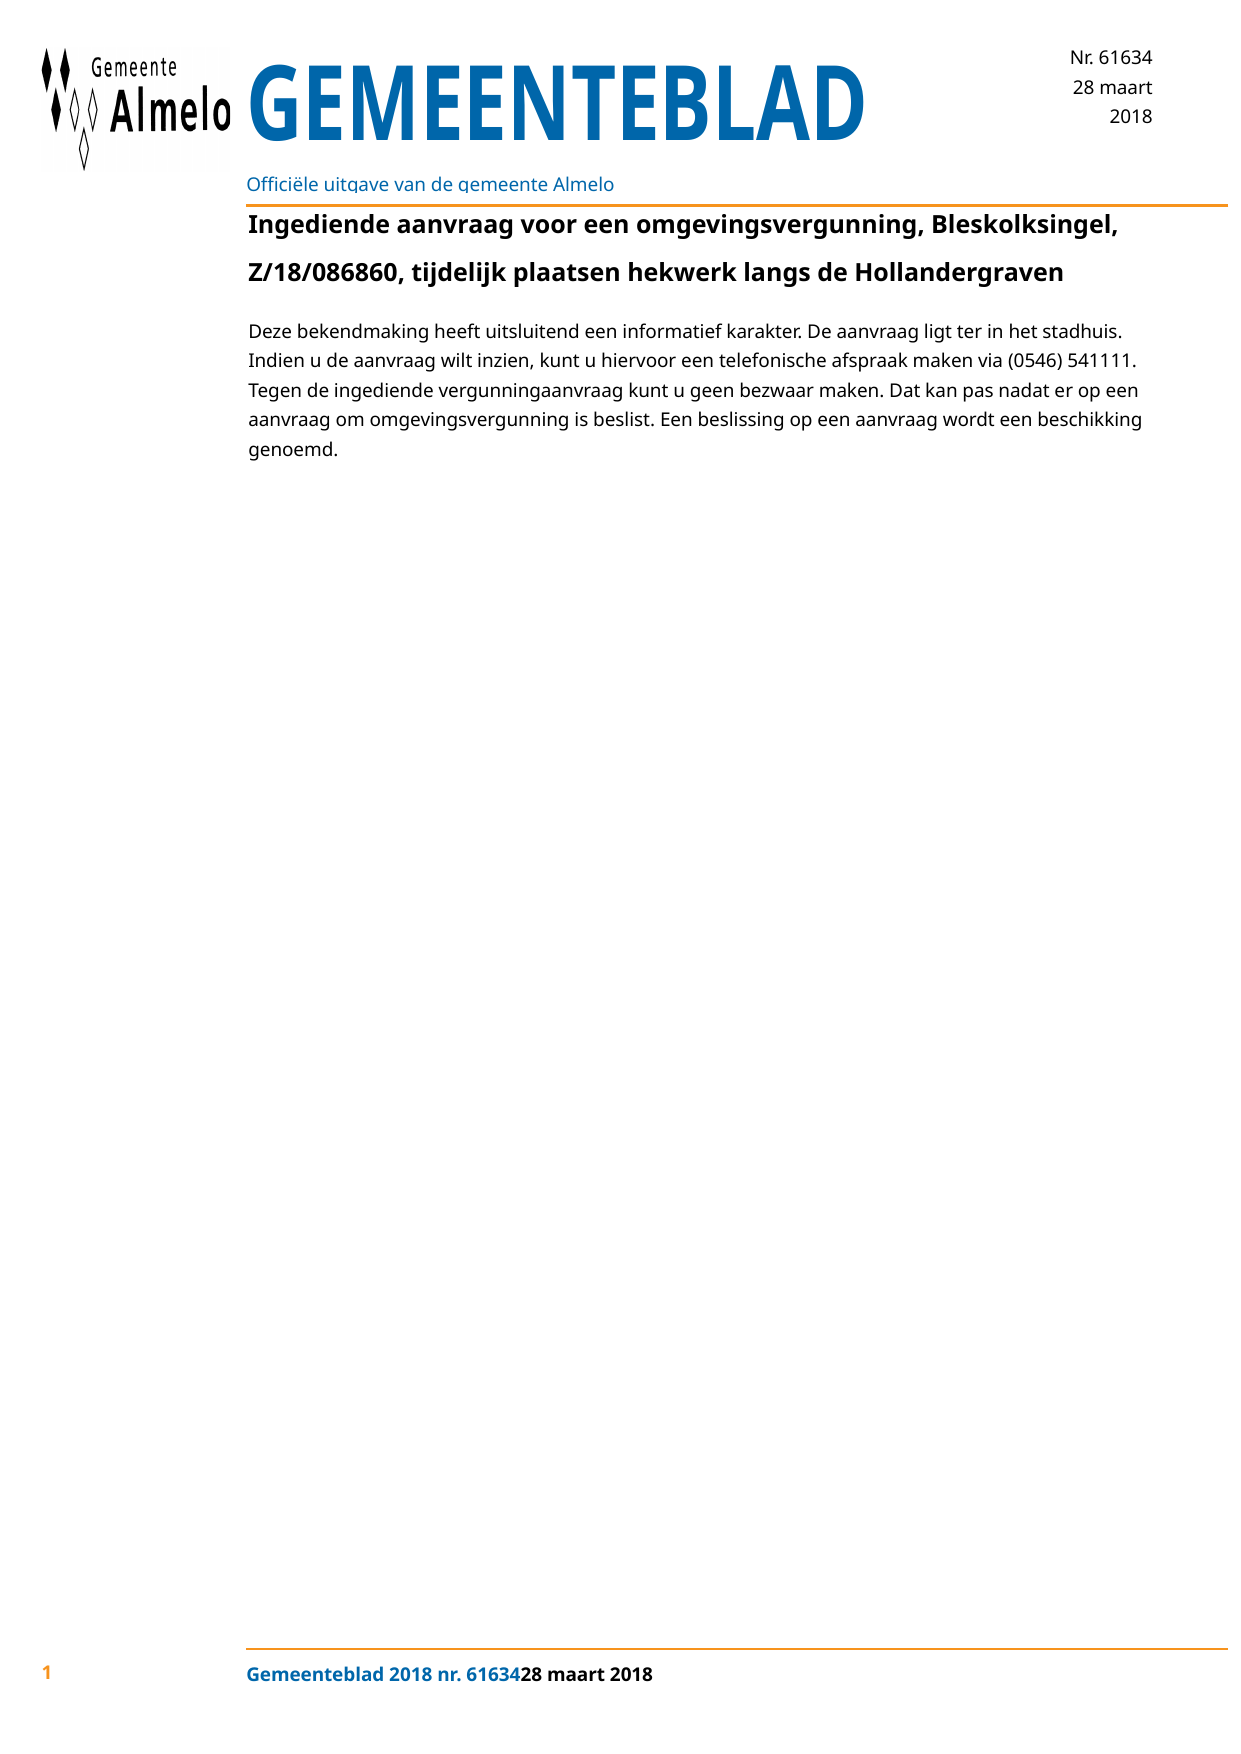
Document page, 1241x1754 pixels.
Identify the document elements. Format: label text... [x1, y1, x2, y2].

text Ingediende aanvraag voor een omgevingsvergunning, Bleskolksingel, Z/18/086860, tijdelijk plaatsen hekwerk langs de Hollandergraven [248, 207, 1152, 288]
picture [41, 47, 231, 172]
text Deze bekendmaking heeft uitsluitend een informatief karakter. De aanvraag ligt ter in het stadhuis. Indien u de aanvraag wilt inzien, kunt u hiervoor een telefonische afspraak maken via (0546) 541111. Tegen de ingediende vergunningaanvraag kunt u geen bezwaar maken. Dat kan pas nadat er op een aanvraag om omgevingsvergunning is beslist. Een beslissing op een aanvraag wordt een beschikking genoemd. [248, 318, 1152, 462]
